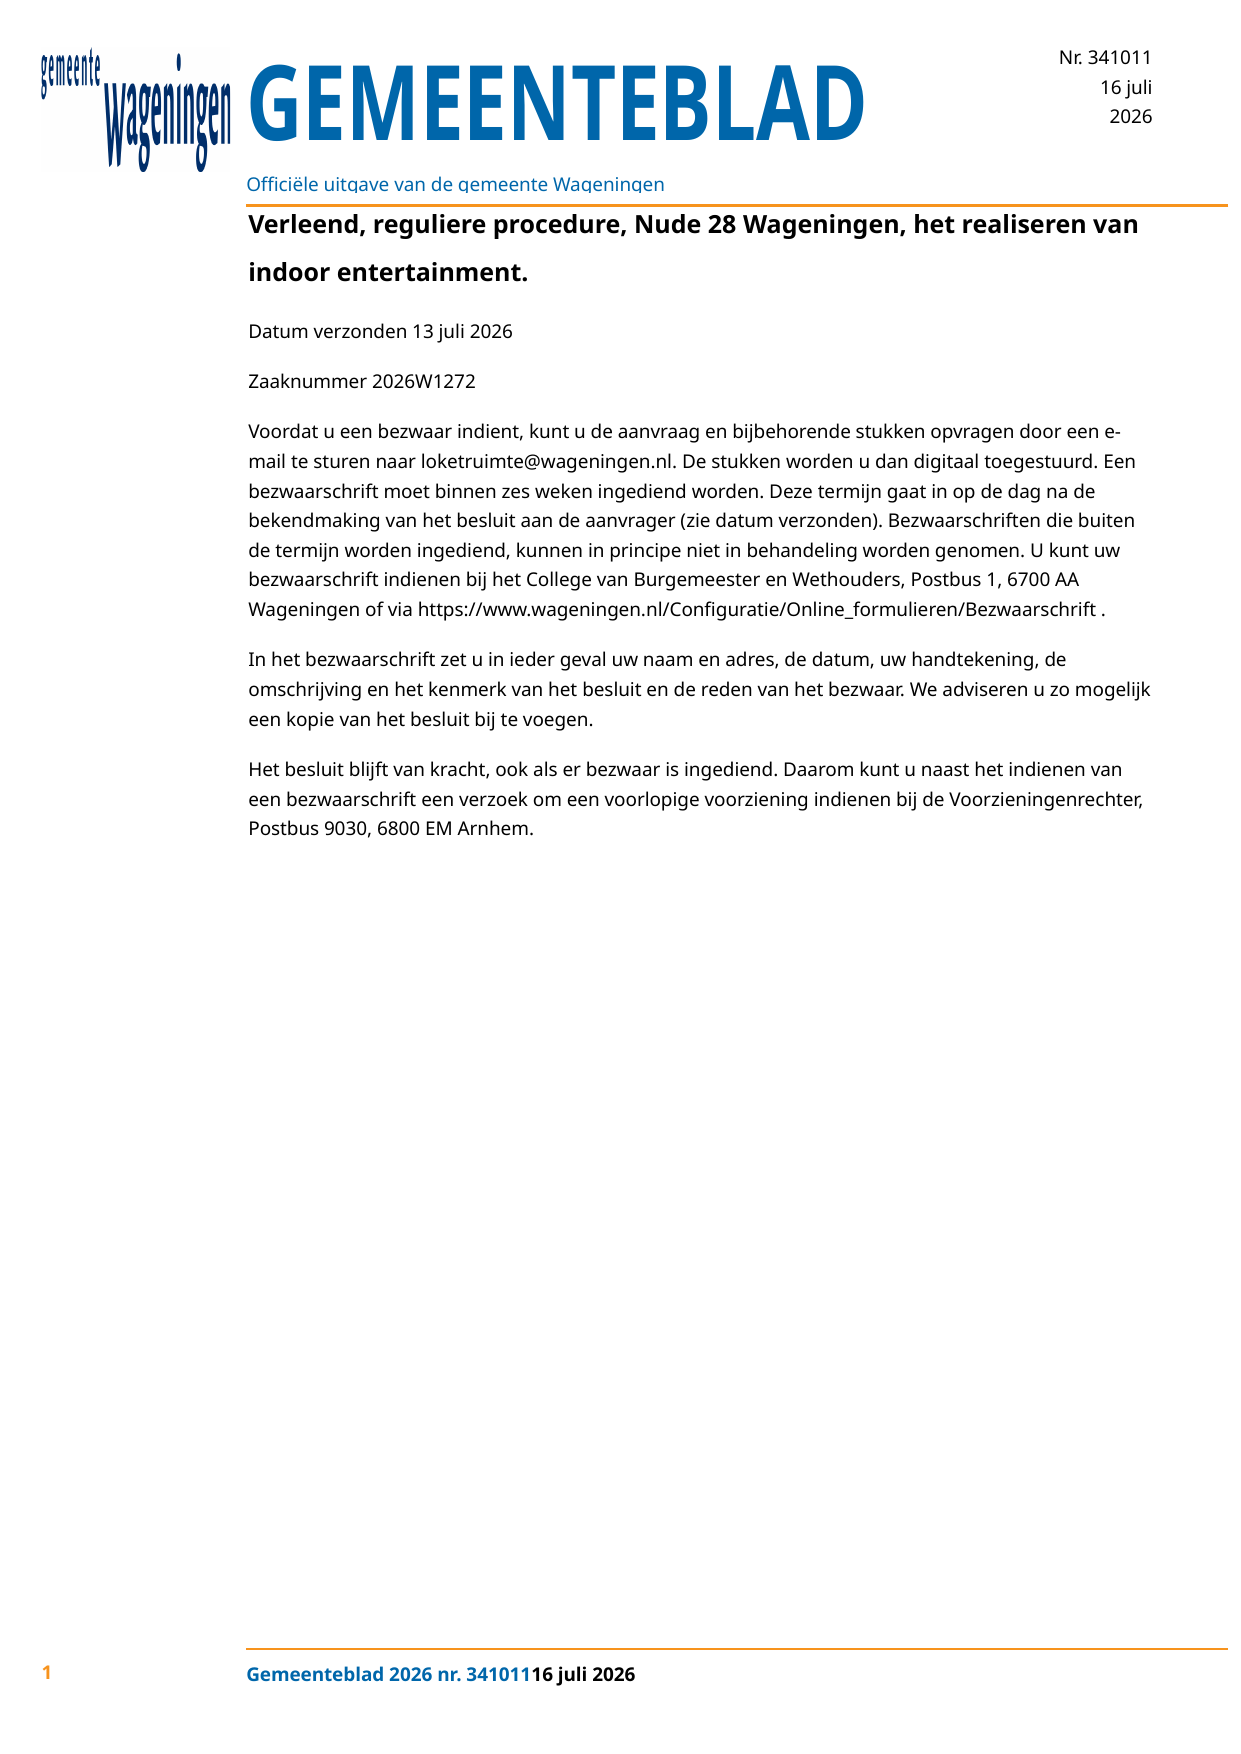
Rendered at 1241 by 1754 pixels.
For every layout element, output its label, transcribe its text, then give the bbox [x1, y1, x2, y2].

text Het besluit blijft van kracht, ook als er bezwaar is ingediend. Daarom kunt u naast het indienen van een bezwaarschrift een verzoek om een voorlopige voorziening indienen bij de Voorzieningenrechter, Postbus 9030, 6800 EM Arnhem. [248, 756, 1152, 841]
text Verleend, reguliere procedure, Nude 28 Wageningen, het realiseren van indoor entertainment. [248, 207, 1152, 288]
text Zaaknummer 2026W1272 [248, 368, 1152, 394]
text Voordat u een bezwaar indient, kunt u de aanvraag en bijbehorende stukken opvragen door een e-mail te sturen naar loketruimte@wageningen.nl. De stukken worden u dan digitaal toegestuurd. Een bezwaarschrift moet binnen zes weken ingediend worden. Deze termijn gaat in op de dag na de bekendmaking van het besluit aan de aanvrager (zie datum verzonden). Bezwaarschriften die buiten de termijn worden ingediend, kunnen in principe niet in behandeling worden genomen. U kunt uw bezwaarschrift indienen bij het College van Burgemeester en Wethouders, Postbus 1, 6700 AA Wageningen of via https://www.wageningen.nl/Configuratie/Online_formulieren/Bezwaarschrift . [248, 419, 1152, 622]
picture [41, 47, 231, 172]
text In het bezwaarschrift zet u in ieder geval uw naam en adres, de datum, uw handtekening, de omschrijving en het kenmerk van het besluit en de reden van het bezwaar. We adviseren u zo mogelijk een kopie van het besluit bij te voegen. [248, 647, 1152, 732]
text Datum verzonden 13 juli 2026 [248, 318, 1152, 344]
